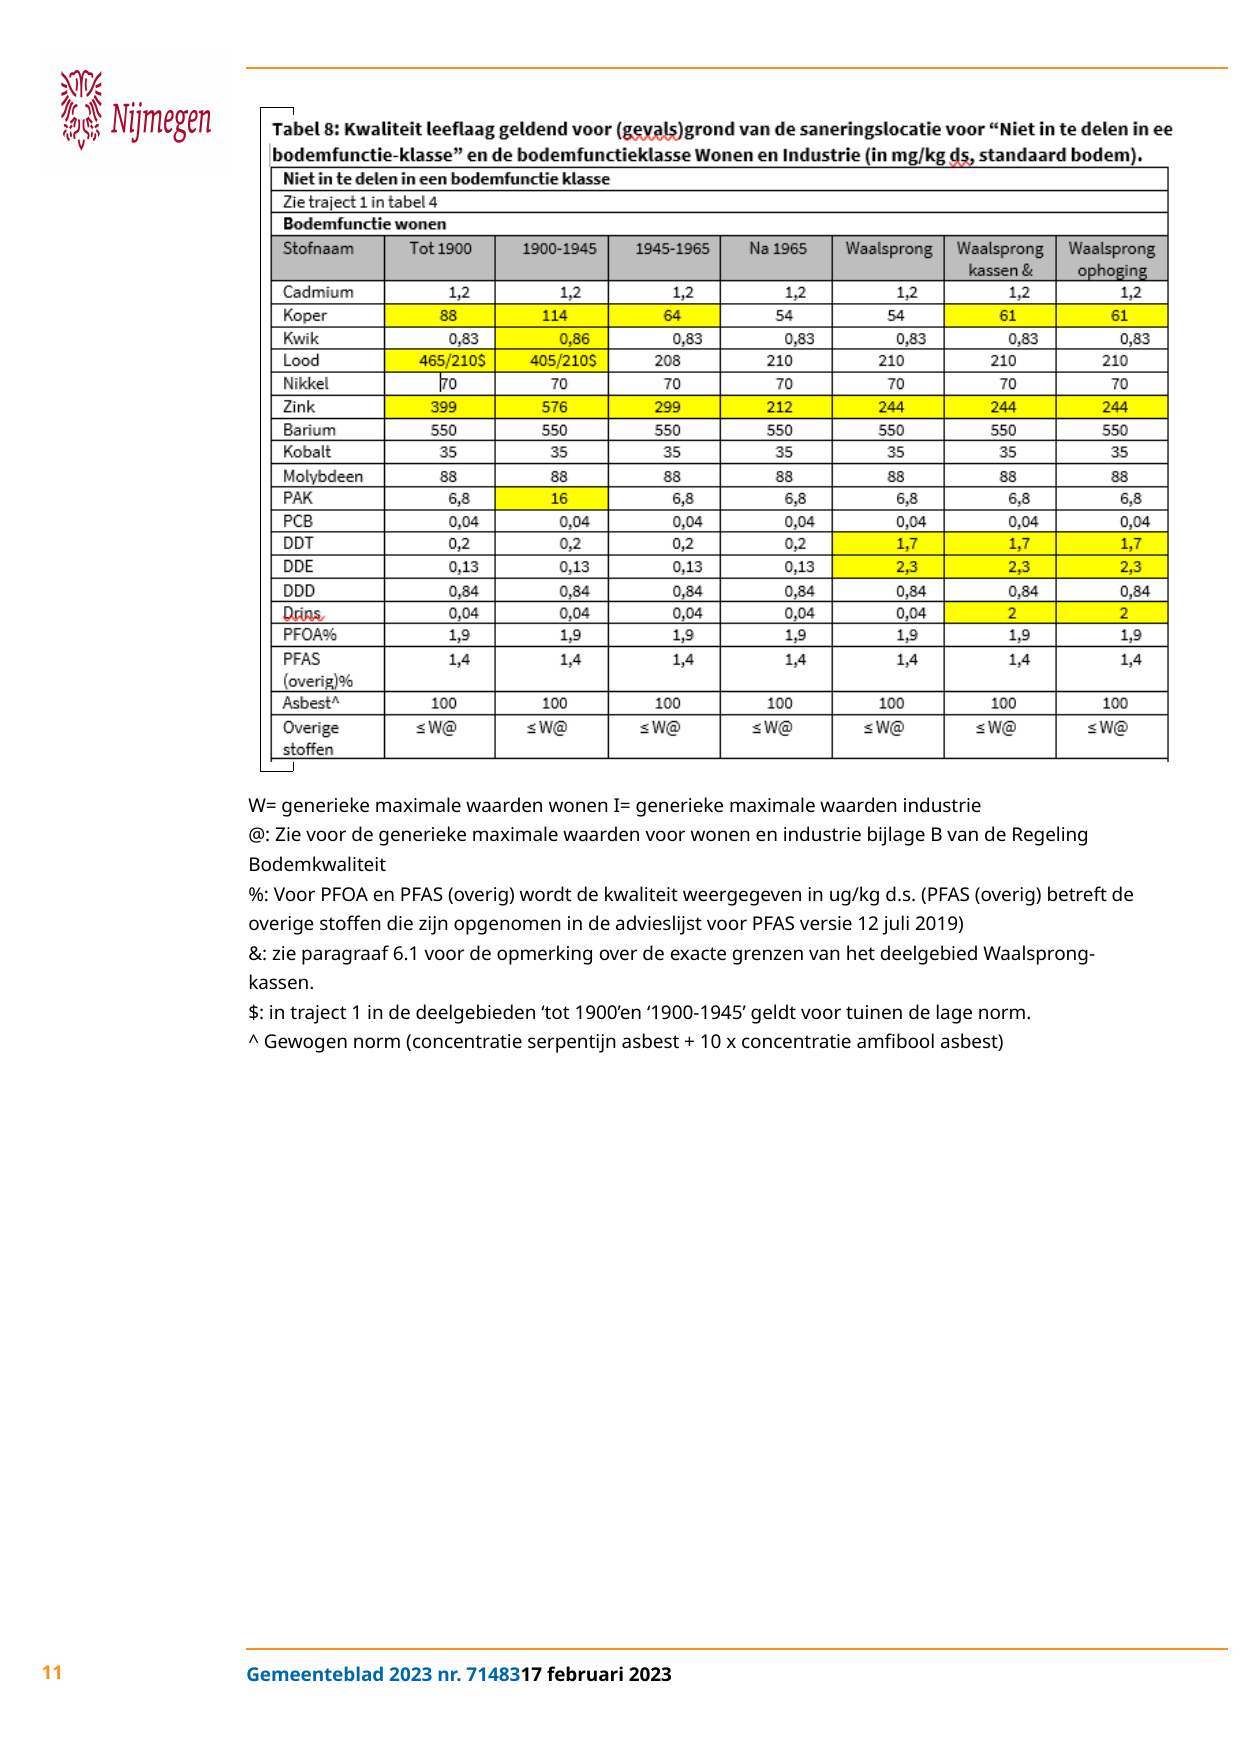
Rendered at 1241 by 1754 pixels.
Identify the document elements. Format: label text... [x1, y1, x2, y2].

text @: Zie voor de generieke maximale waarden voor wonen en industrie bijlage B van de Regeling Bodemkwaliteit [248, 822, 1152, 877]
text $: in traject 1 in de deelgebieden ‘tot 1900’en ‘1900-1945’ geldt voor tuinen de lage norm. [248, 999, 1152, 1025]
text W= generieke maximale waarden wonen I= generieke maximale waarden industrie [248, 792, 1152, 818]
picture [268, 115, 1173, 762]
picture [41, 47, 231, 172]
text ^ Gewogen norm (concentratie serpentijn asbest + 10 x concentratie amfibool asbest) [248, 1029, 1152, 1054]
text %: Voor PFOA en PFAS (overig) wordt de kwaliteit weergegeven in ug/kg d.s. (PFAS (overig) betreft de overige stoffen die zijn opgenomen in de advieslijst voor PFAS versie 12 juli 2019) [248, 881, 1152, 936]
text &: zie paragraaf 6.1 voor de opmerking over de exacte grenzen van het deelgebied Waalsprong-kassen. [248, 940, 1152, 995]
